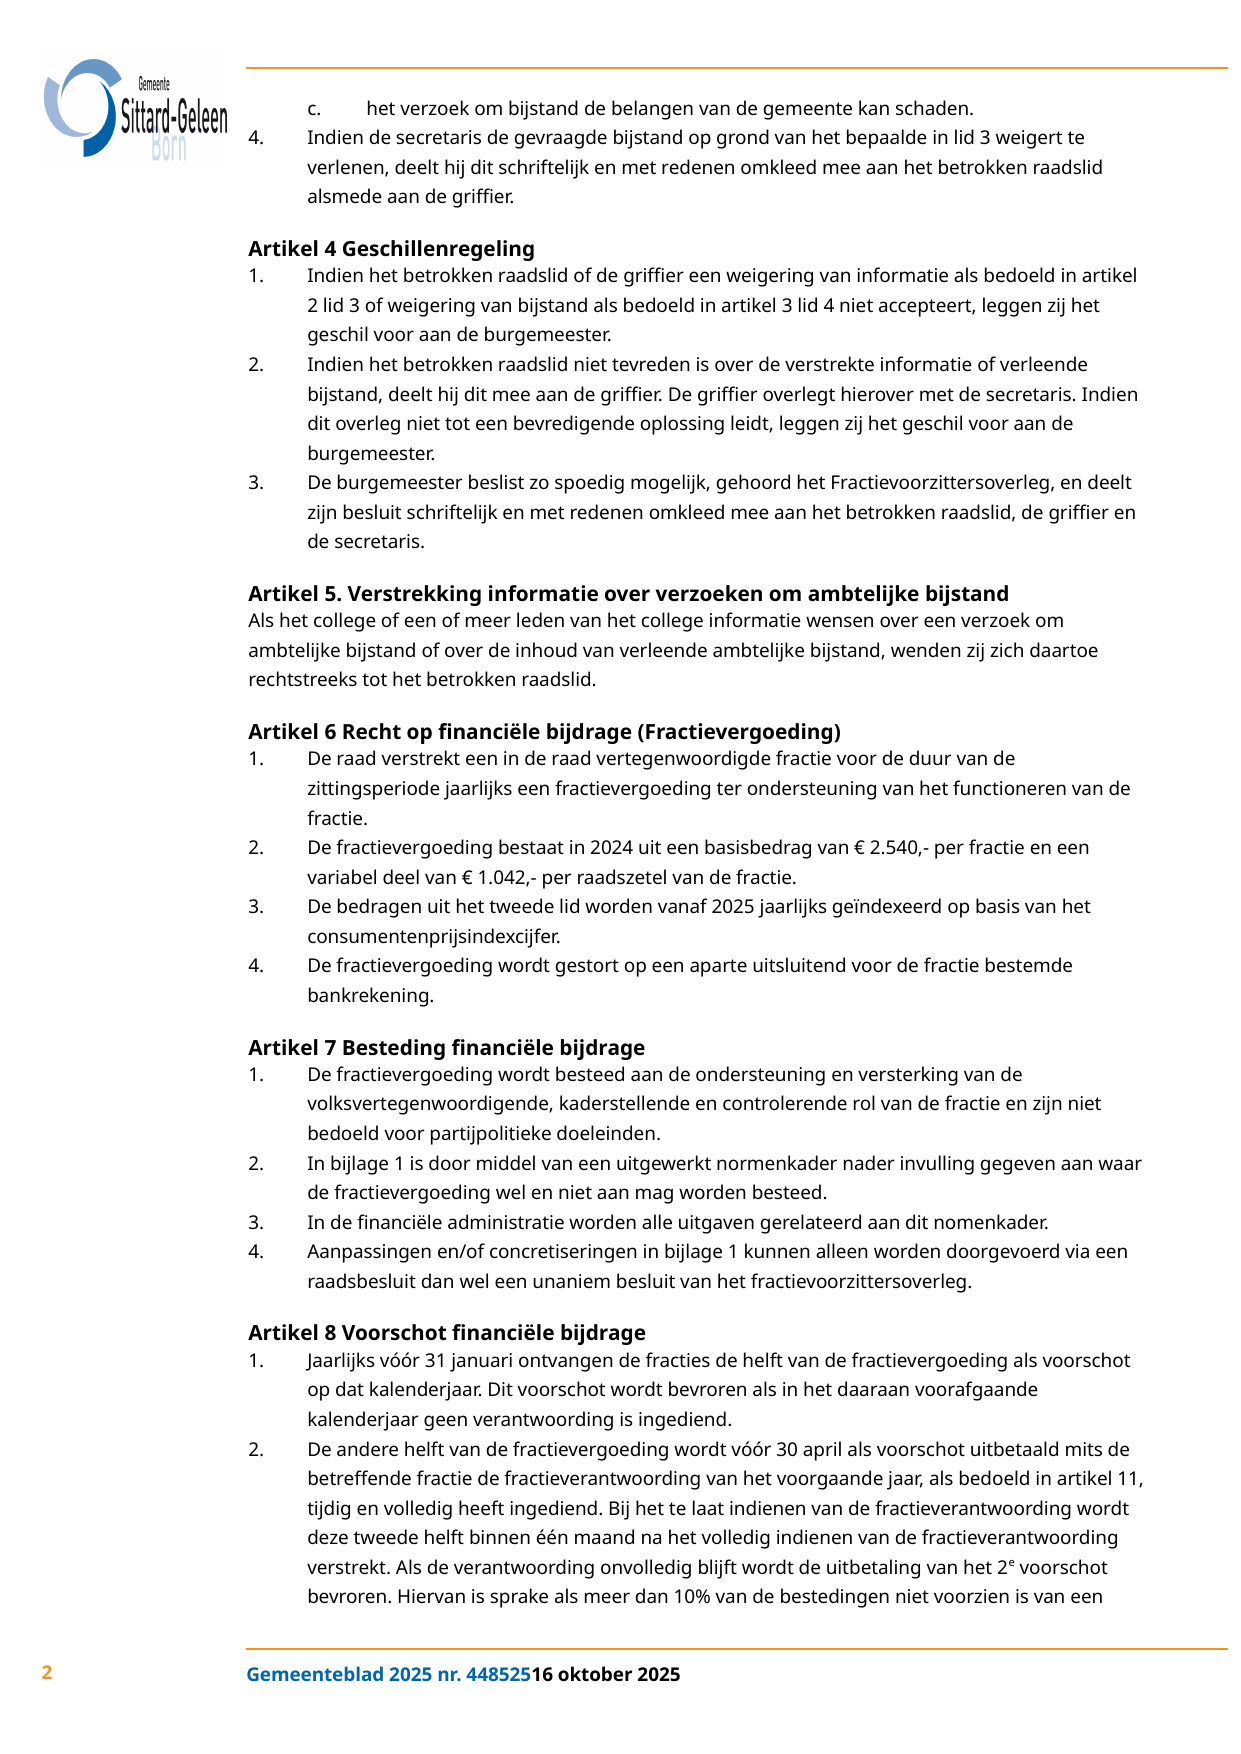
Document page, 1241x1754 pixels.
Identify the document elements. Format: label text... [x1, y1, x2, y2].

list De bedragen uit het tweede lid worden vanaf 2025 jaarlijks geïndexeerd op basis van het consumentenprijsindexcijfer. [248, 893, 1152, 949]
list De fractievergoeding wordt gestort op een aparte uitsluitend voor de fractie bestemde bankrekening. [248, 953, 1152, 1008]
list Indien het betrokken raadslid of de griffier een weigering van informatie als bedoeld in artikel 2 lid 3 of weigering van bijstand als bedoeld in artikel 3 lid 4 niet accepteert, leggen zij het geschil voor aan de burgemeester. [248, 262, 1152, 347]
text Als het college of een of meer leden van het college informatie wensen over een verzoek om ambtelijke bijstand of over de inhoud van verleende ambtelijke bijstand, wenden zij zich daartoe rechtstreeks tot het betrokken raadslid. [248, 607, 1152, 692]
text Artikel 4 Geschillenregeling [248, 234, 1152, 262]
list De fractievergoeding wordt besteed aan de ondersteuning en versterking van de volksvertegenwoordigende, kaderstellende en controlerende rol van de fractie en zijn niet bedoeld voor partijpolitieke doeleinden. [248, 1061, 1152, 1146]
list het verzoek om bijstand de belangen van de gemeente kan schaden. [307, 95, 1152, 121]
text Artikel 5. Verstrekking informatie over verzoeken om ambtelijke bijstand [248, 579, 1152, 607]
text Artikel 6 Recht op financiële bijdrage (Fractievergoeding) [248, 717, 1152, 746]
list Aanpassingen en/of concretiseringen in bijlage 1 kunnen alleen worden doorgevoerd via een raadsbesluit dan wel een unaniem besluit van het fractievoorzittersoverleg. [248, 1238, 1152, 1294]
list De fractievergoeding bestaat in 2024 uit een basisbedrag van € 2.540,- per fractie en een variabel deel van € 1.042,- per raadszetel van de fractie. [248, 834, 1152, 889]
list Indien de secretaris de gevraagde bijstand op grond van het bepaalde in lid 3 weigert te verlenen, deelt hij dit schriftelijk en met redenen omkleed mee aan het betrokken raadslid alsmede aan de griffier. [248, 124, 1152, 209]
list Indien het betrokken raadslid niet tevreden is over de verstrekte informatie of verleende bijstand, deelt hij dit mee aan de griffier. De griffier overlegt hierover met de secretaris. Indien dit overleg niet tot een bevredigende oplossing leidt, leggen zij het geschil voor aan de burgemeester. [248, 351, 1152, 466]
list Jaarlijks vóór 31 januari ontvangen de fracties de helft van de fractievergoeding als voorschot op dat kalenderjaar. Dit voorschot wordt bevroren als in het daaraan voorafgaande kalenderjaar geen verantwoording is ingediend. [248, 1347, 1152, 1432]
list In de financiële administratie worden alle uitgaven gerelateerd aan dit nomenkader. [248, 1209, 1152, 1235]
picture [41, 47, 231, 172]
text Artikel 7 Besteding financiële bijdrage [248, 1033, 1152, 1061]
list In bijlage 1 is door middel van een uitgewerkt normenkader nader invulling gegeven aan waar de fractievergoeding wel en niet aan mag worden besteed. [248, 1150, 1152, 1205]
list De andere helft van de fractievergoeding wordt vóór 30 april als voorschot uitbetaald mits de betreffende fractie de fractieverantwoording van het voorgaande jaar, als bedoeld in artikel 11, tijdig en volledig heeft ingediend. Bij het te laat indienen van de fractieverantwoording wordt deze tweede helft binnen één maand na het volledig indienen van de fractieverantwoording verstrekt. Als de verantwoording onvolledig blijft wordt de uitbetaling van het 2e voorschot bevroren. Hiervan is sprake als meer dan 10% van de bestedingen niet voorzien is van een [248, 1436, 1152, 1609]
text Artikel 8 Voorschot financiële bijdrage [248, 1318, 1152, 1347]
list De burgemeester beslist zo spoedig mogelijk, gehoord het Fractievoorzittersoverleg, en deelt zijn besluit schriftelijk en met redenen omkleed mee aan het betrokken raadslid, de griffier en de secretaris. [248, 469, 1152, 554]
list De raad verstrekt een in de raad vertegenwoordigde fractie voor de duur van de zittingsperiode jaarlijks een fractievergoeding ter ondersteuning van het functioneren van de fractie. [248, 746, 1152, 830]
